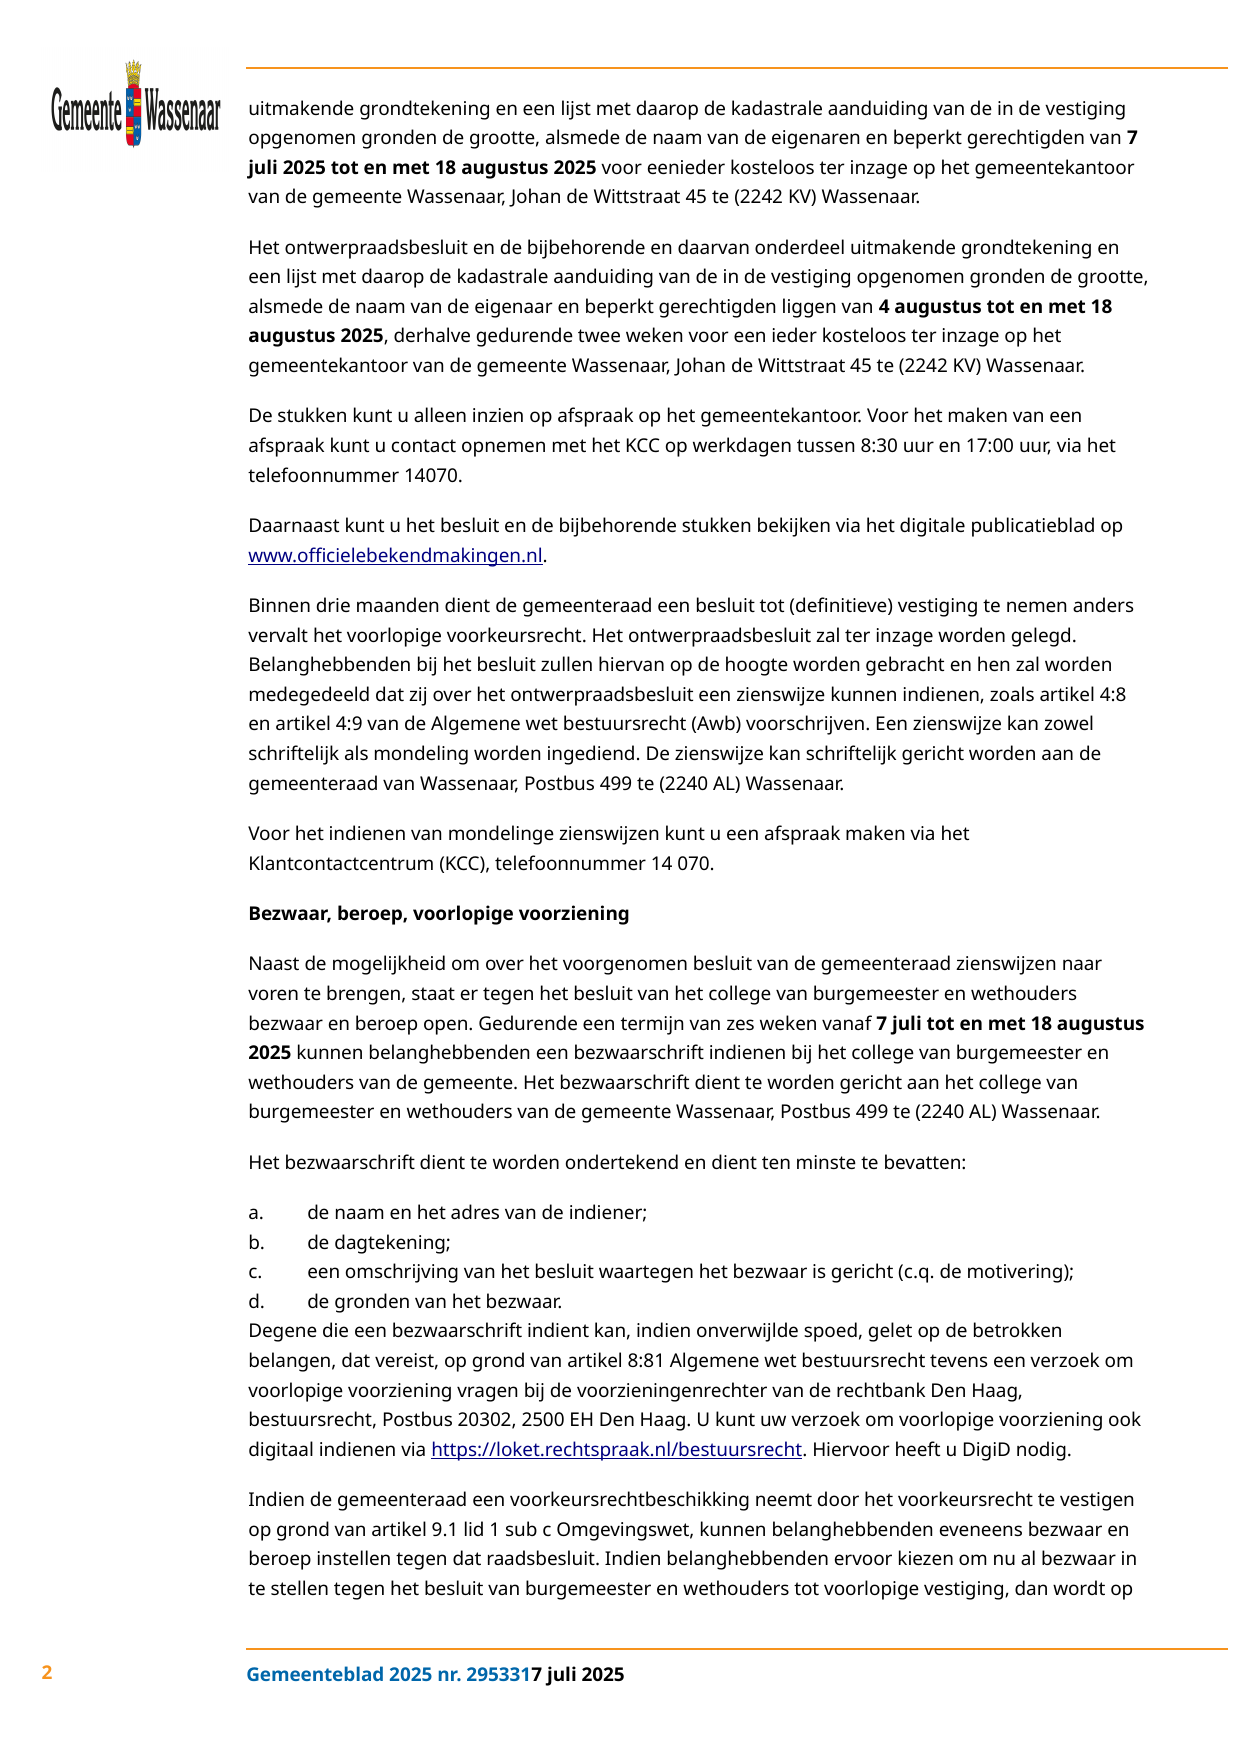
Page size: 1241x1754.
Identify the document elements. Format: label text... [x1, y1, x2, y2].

text Naast de mogelijkheid om over het voorgenomen besluit van de gemeenteraad zienswijzen naar voren te brengen, staat er tegen het besluit van het college van burgemeester en wethouders bezwaar en beroep open. Gedurende een termijn van zes weken vanaf 7 juli tot en met 18 augustus 2025 kunnen belanghebbenden een bezwaarschrift indienen bij het college van burgemeester en wethouders van de gemeente. Het bezwaarschrift dient te worden gericht aan het college van burgemeester en wethouders van de gemeente Wassenaar, Postbus 499 te (2240 AL) Wassenaar. [248, 951, 1152, 1124]
text Daarnaast kunt u het besluit en de bijbehorende stukken bekijken via het digitale publicatieblad op www.officielebekendmakingen.nl. [248, 512, 1152, 568]
text Het bezwaarschrift dient te worden ondertekend en dient ten minste te bevatten: [248, 1149, 1152, 1175]
text Indien de gemeenteraad een voorkeursrechtbeschikking neemt door het voorkeursrecht te vestigen op grond van artikel 9.1 lid 1 sub c Omgevingswet, kunnen belanghebbenden eveneens bezwaar en beroep instellen tegen dat raadsbesluit. Indien belanghebbenden ervoor kiezen om nu al bezwaar in te stellen tegen het besluit van burgemeester en wethouders tot voorlopige vestiging, dan wordt op [248, 1486, 1152, 1601]
list de naam en het adres van de indiener; [248, 1199, 1152, 1225]
text Bezwaar, beroep, voorlopige voorziening [248, 900, 1152, 926]
text Degene die een bezwaarschrift indient kan, indien onverwijlde spoed, gelet op de betrokken belangen, dat vereist, op grond van artikel 8:81 Algemene wet bestuursrecht tevens een verzoek om voorlopige voorziening vragen bij de voorzieningenrechter van de rechtbank Den Haag, bestuursrecht, Postbus 20302, 2500 EH Den Haag. U kunt uw verzoek om voorlopige voorziening ook digitaal indienen via https://loket.rechtspraak.nl/bestuursrecht. Hiervoor heeft u DigiD nodig. [248, 1318, 1152, 1462]
text Voor het indienen van mondelinge zienswijzen kunt u een afspraak maken via het Klantcontactcentrum (KCC), telefoonnummer 14 070. [248, 820, 1152, 876]
list de gronden van het bezwaar. [248, 1288, 1152, 1314]
text uitmakende grondtekening en een lijst met daarop de kadastrale aanduiding van de in de vestiging opgenomen gronden de grootte, alsmede de naam van de eigenaren en beperkt gerechtigden van 7 juli 2025 tot en met 18 augustus 2025 voor eenieder kosteloos ter inzage op het gemeentekantoor van de gemeente Wassenaar, Johan de Wittstraat 45 te (2242 KV) Wassenaar. [248, 95, 1152, 209]
list de dagtekening; [248, 1229, 1152, 1255]
list een omschrijving van het besluit waartegen het bezwaar is gericht (c.q. de motivering); [248, 1258, 1152, 1284]
text De stukken kunt u alleen inzien op afspraak op het gemeentekantoor. Voor het maken van een afspraak kunt u contact opnemen met het KCC op werkdagen tussen 8:30 uur en 17:00 uur, via het telefoonnummer 14070. [248, 403, 1152, 488]
text Binnen drie maanden dient de gemeenteraad een besluit tot (definitieve) vestiging te nemen anders vervalt het voorlopige voorkeursrecht. Het ontwerpraadsbesluit zal ter inzage worden gelegd. Belanghebbenden bij het besluit zullen hiervan op de hoogte worden gebracht en hen zal worden medegedeeld dat zij over het ontwerpraadsbesluit een zienswijze kunnen indienen, zoals artikel 4:8 en artikel 4:9 van de Algemene wet bestuursrecht (Awb) voorschrijven. Een zienswijze kan zowel schriftelijk als mondeling worden ingediend. De zienswijze kan schriftelijk gericht worden aan de gemeenteraad van Wassenaar, Postbus 499 te (2240 AL) Wassenaar. [248, 592, 1152, 796]
text Het ontwerpraadsbesluit en de bijbehorende en daarvan onderdeel uitmakende grondtekening en een lijst met daarop de kadastrale aanduiding van de in de vestiging opgenomen gronden de grootte, alsmede de naam van de eigenaar en beperkt gerechtigden liggen van 4 augustus tot en met 18 augustus 2025, derhalve gedurende twee weken voor een ieder kosteloos ter inzage op het gemeentekantoor van de gemeente Wassenaar, Johan de Wittstraat 45 te (2242 KV) Wassenaar. [248, 234, 1152, 378]
picture [41, 47, 231, 172]
